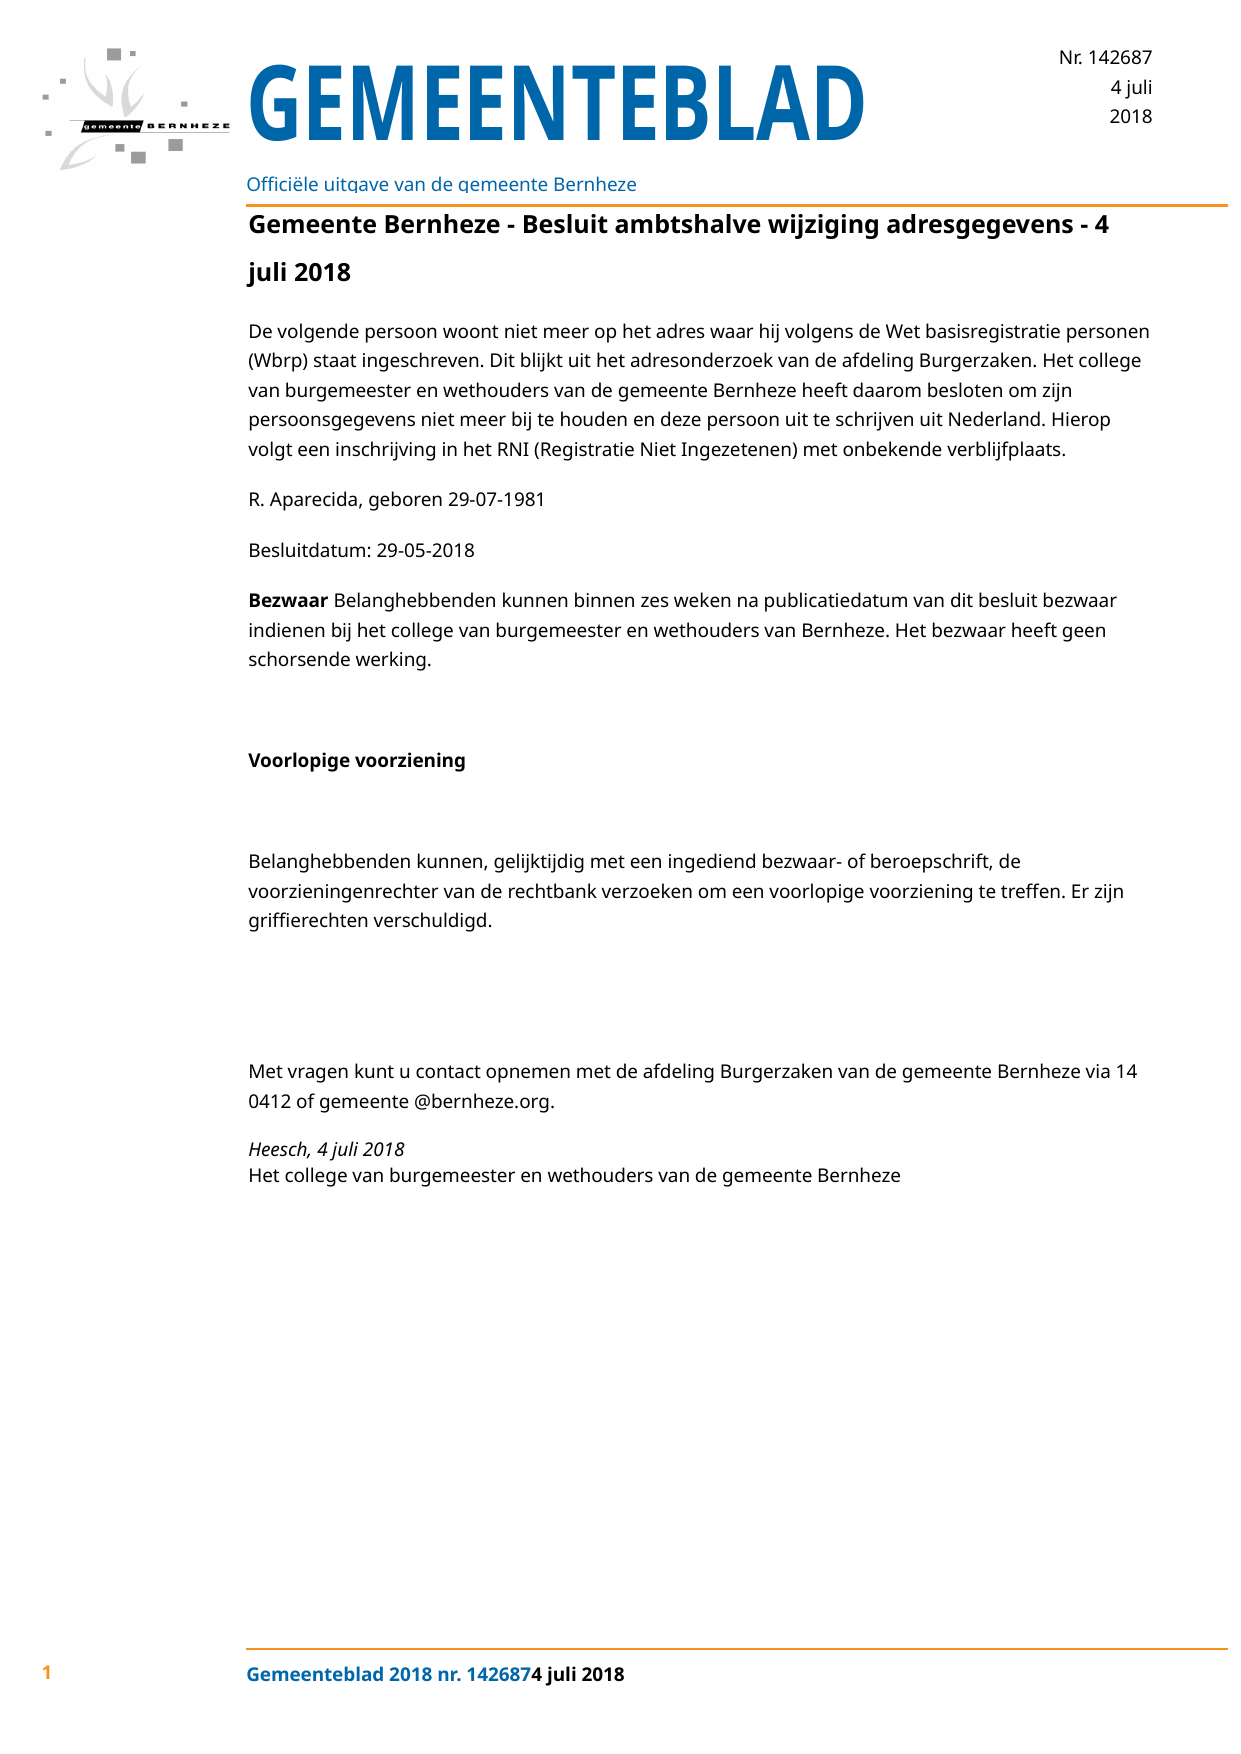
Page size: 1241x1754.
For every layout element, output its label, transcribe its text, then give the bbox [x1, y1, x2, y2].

text Met vragen kunt u contact opnemen met de afdeling Burgerzaken van de gemeente Bernheze via 14 0412 of gemeente @bernheze.org. [248, 1059, 1152, 1114]
text Besluitdatum: 29-05-2018 [248, 537, 1152, 563]
text Het college van burgemeester en wethouders van de gemeente Bernheze [248, 1162, 1152, 1188]
text Gemeente Bernheze - Besluit ambtshalve wijziging adresgegevens - 4 juli 2018 [248, 207, 1152, 288]
text R. Aparecida, geboren 29-07-1981 [248, 487, 1152, 512]
text Voorlopige voorziening [248, 747, 1152, 773]
text Heesch, 4 juli 2018 [248, 1136, 1152, 1162]
text De volgende persoon woont niet meer op het adres waar hij volgens de Wet basisregistratie personen (Wbrp) staat ingeschreven. Dit blijkt uit het adresonderzoek van de afdeling Burgerzaken. Het college van burgemeester en wethouders van de gemeente Bernheze heeft daarom besloten om zijn persoonsgegevens niet meer bij te houden en deze persoon uit te schrijven uit Nederland. Hierop volgt een inschrijving in het RNI (Registratie Niet Ingezetenen) met onbekende verblijfplaats. [248, 318, 1152, 462]
text Bezwaar Belanghebbenden kunnen binnen zes weken na publicatiedatum van dit besluit bezwaar indienen bij het college van burgemeester en wethouders van Bernheze. Het bezwaar heeft geen schorsende werking. [248, 587, 1152, 672]
text Belanghebbenden kunnen, gelijktijdig met een ingediend bezwaar- of beroepschrift, de voorzieningenrechter van de rechtbank verzoeken om een voorlopige voorziening te treffen. Er zijn griffierechten verschuldigd. [248, 848, 1152, 933]
picture [41, 47, 231, 172]
